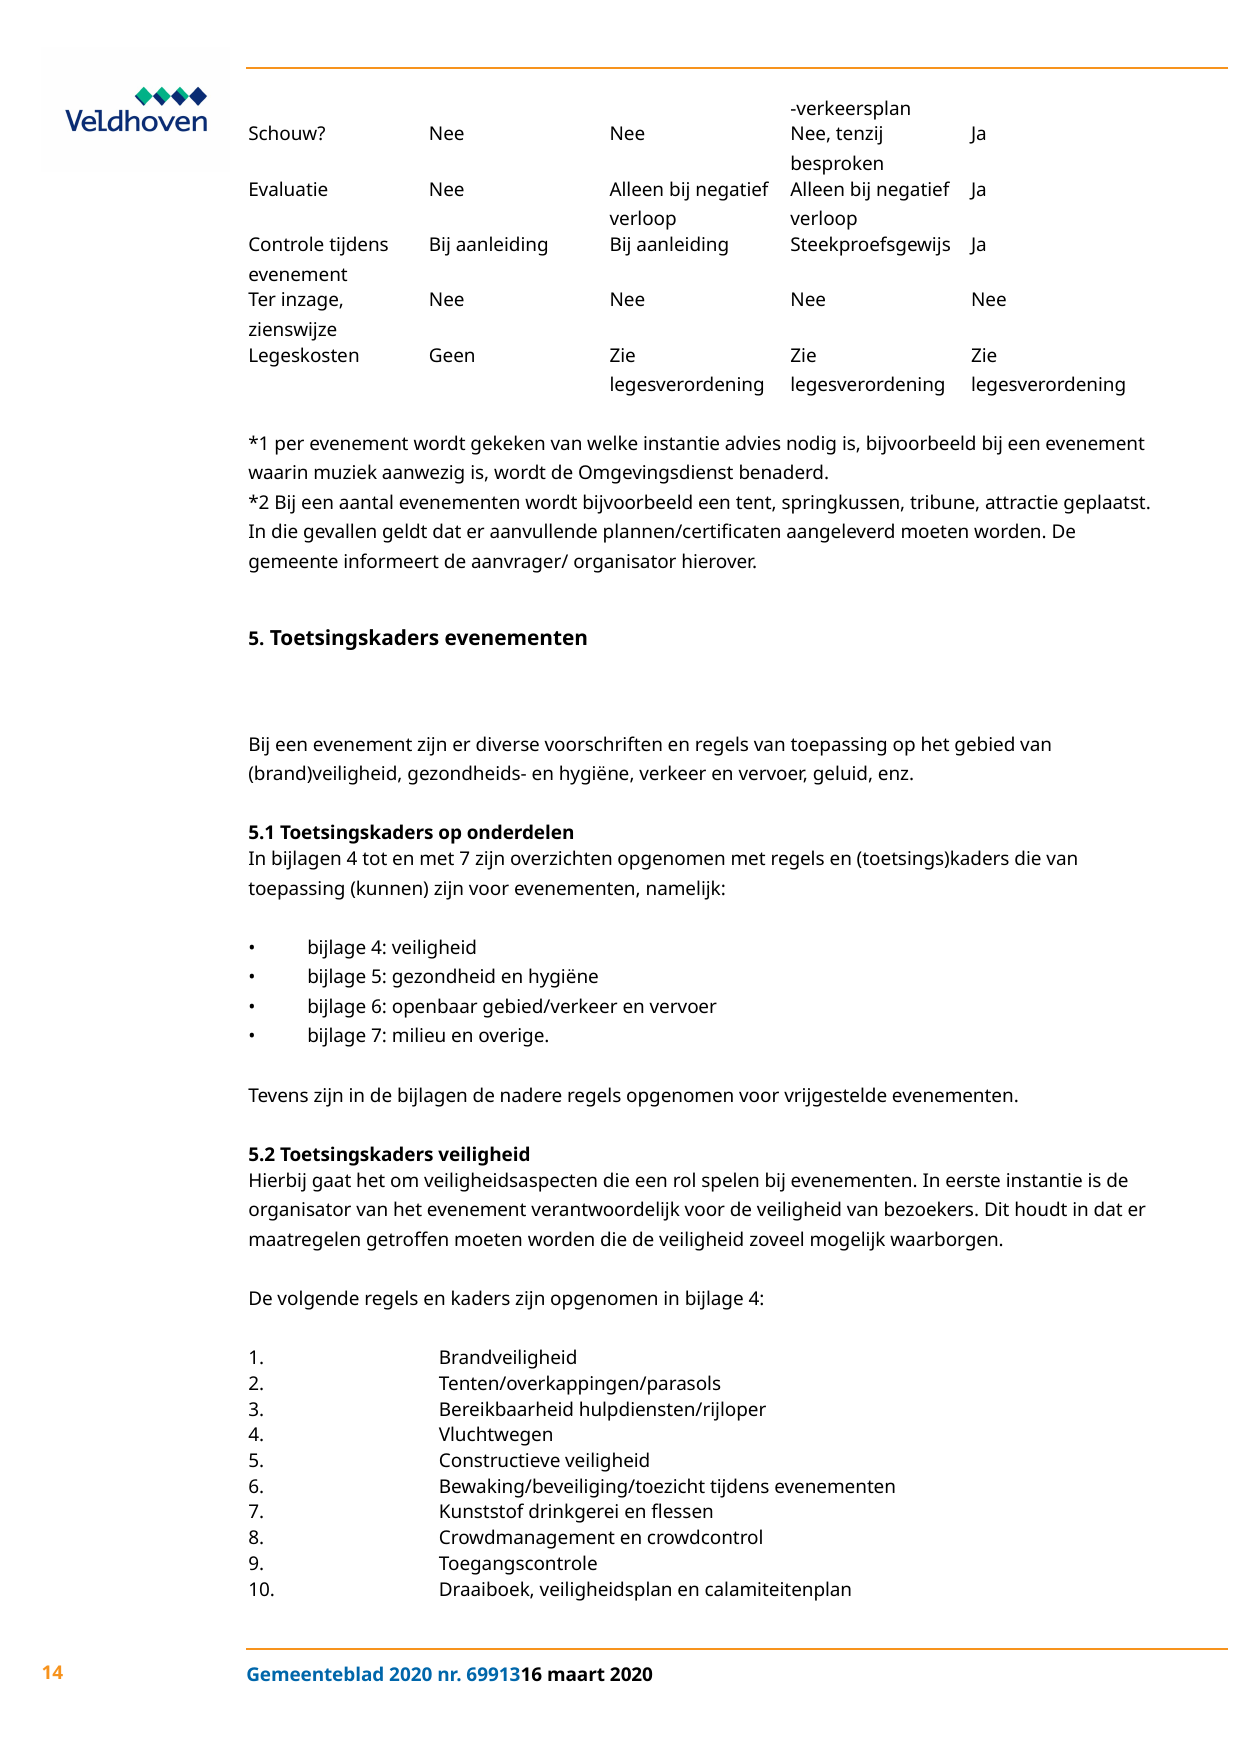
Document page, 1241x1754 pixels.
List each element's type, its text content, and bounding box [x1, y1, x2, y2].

table_cell 9. [248, 1550, 439, 1576]
table_cell 4. [248, 1422, 439, 1447]
text 5.2 Toetsingskaders veiligheid [248, 1141, 1152, 1167]
table_cell Bereikbaarheid hulpdiensten/rijloper [439, 1396, 1152, 1422]
table_cell Ja [971, 231, 1152, 286]
table_cell Bij aanleiding [609, 231, 790, 286]
table_cell 10. [248, 1576, 439, 1602]
table_cell Zie legesverordening [790, 342, 971, 397]
table_cell 8. [248, 1525, 439, 1550]
text Bij een evenement zijn er diverse voorschriften en regels van toepassing op het gebied van (brand)veiligheid, gezondheids- en hygiëne, verkeer en vervoer, geluid, enz. [248, 731, 1152, 786]
table_cell [429, 95, 609, 121]
text Hierbij gaat het om veiligheidsaspecten die een rol spelen bij evenementen. In eerste instantie is de organisator van het evenement verantwoordelijk voor de veiligheid van bezoekers. Dit houdt in dat er maatregelen getroffen moeten worden die de veiligheid zoveel mogelijk waarborgen. [248, 1167, 1152, 1252]
table_cell Ja [971, 176, 1152, 231]
table_cell Alleen bij negatief verloop [790, 176, 971, 231]
table_cell Toegangscontrole [439, 1550, 1152, 1576]
text In bijlagen 4 tot en met 7 zijn overzichten opgenomen met regels en (toetsings)kaders die van toepassing (kunnen) zijn voor evenementen, namelijk: [248, 845, 1152, 901]
text *1 per evenement wordt gekeken van welke instantie advies nodig is, bijvoorbeeld bij een evenement waarin muziek aanwezig is, wordt de Omgevingsdienst benaderd. [248, 430, 1152, 485]
table_cell Nee [790, 286, 971, 342]
table_cell 5. [248, 1447, 439, 1473]
table_cell Nee, tenzij besproken [790, 121, 971, 176]
table_cell Schouw? [248, 121, 429, 176]
table_cell [248, 95, 429, 121]
table_cell Ja [971, 121, 1152, 176]
text 5.1 Toetsingskaders op onderdelen [248, 819, 1152, 845]
table_header Brandveiligheid [439, 1344, 1152, 1370]
table_cell Constructieve veiligheid [439, 1447, 1152, 1473]
text *2 Bij een aantal evenementen wordt bijvoorbeeld een tent, springkussen, tribune, attractie geplaatst. In die gevallen geldt dat er aanvullende plannen/certificaten aangeleverd moeten worden. De gemeente informeert de aanvrager/ organisator hierover. [248, 489, 1152, 574]
table_cell Nee [609, 286, 790, 342]
table_cell Nee [609, 121, 790, 176]
table_cell [971, 95, 1152, 121]
list bijlage 4: veiligheid [248, 934, 1152, 960]
table_cell Controle tijdens evenement [248, 231, 429, 286]
table_cell Vluchtwegen [439, 1422, 1152, 1447]
table_cell Zie legesverordening [971, 342, 1152, 397]
table_cell Kunststof drinkgerei en flessen [439, 1499, 1152, 1524]
table_cell -verkeersplan [790, 95, 971, 121]
table_cell [609, 95, 790, 121]
table_cell Bewaking/beveiliging/toezicht tijdens evenementen [439, 1473, 1152, 1499]
table_cell 7. [248, 1499, 439, 1524]
table_cell Nee [429, 286, 609, 342]
table_cell Steekproefsgewijs [790, 231, 971, 286]
table_cell Zie legesverordening [609, 342, 790, 397]
table_cell Bij aanleiding [429, 231, 609, 286]
table_cell 6. [248, 1473, 439, 1499]
table_cell 2. [248, 1370, 439, 1396]
table_cell 3. [248, 1396, 439, 1422]
table_cell Draaiboek, veiligheidsplan en calamiteitenplan [439, 1576, 1152, 1602]
list bijlage 6: openbaar gebied/verkeer en vervoer [248, 993, 1152, 1019]
list bijlage 5: gezondheid en hygiëne [248, 963, 1152, 989]
table_cell Evaluatie [248, 176, 429, 231]
table_cell Tenten/overkappingen/parasols [439, 1370, 1152, 1396]
table_cell Geen [429, 342, 609, 397]
table_cell Ter inzage, zienswijze [248, 286, 429, 342]
table_header 1. [248, 1344, 439, 1370]
table_cell Nee [429, 176, 609, 231]
text Tevens zijn in de bijlagen de nadere regels opgenomen voor vrijgestelde evenementen. [248, 1082, 1152, 1108]
text De volgende regels en kaders zijn opgenomen in bijlage 4: [248, 1285, 1152, 1311]
list bijlage 7: milieu en overige. [248, 1023, 1152, 1048]
text 5. Toetsingskaders evenementen [248, 623, 1152, 652]
table_cell Legeskosten [248, 342, 429, 397]
table_cell Crowdmanagement en crowdcontrol [439, 1525, 1152, 1550]
picture [41, 47, 231, 172]
table_cell Nee [429, 121, 609, 176]
table_cell Alleen bij negatief verloop [609, 176, 790, 231]
table_cell Nee [971, 286, 1152, 342]
